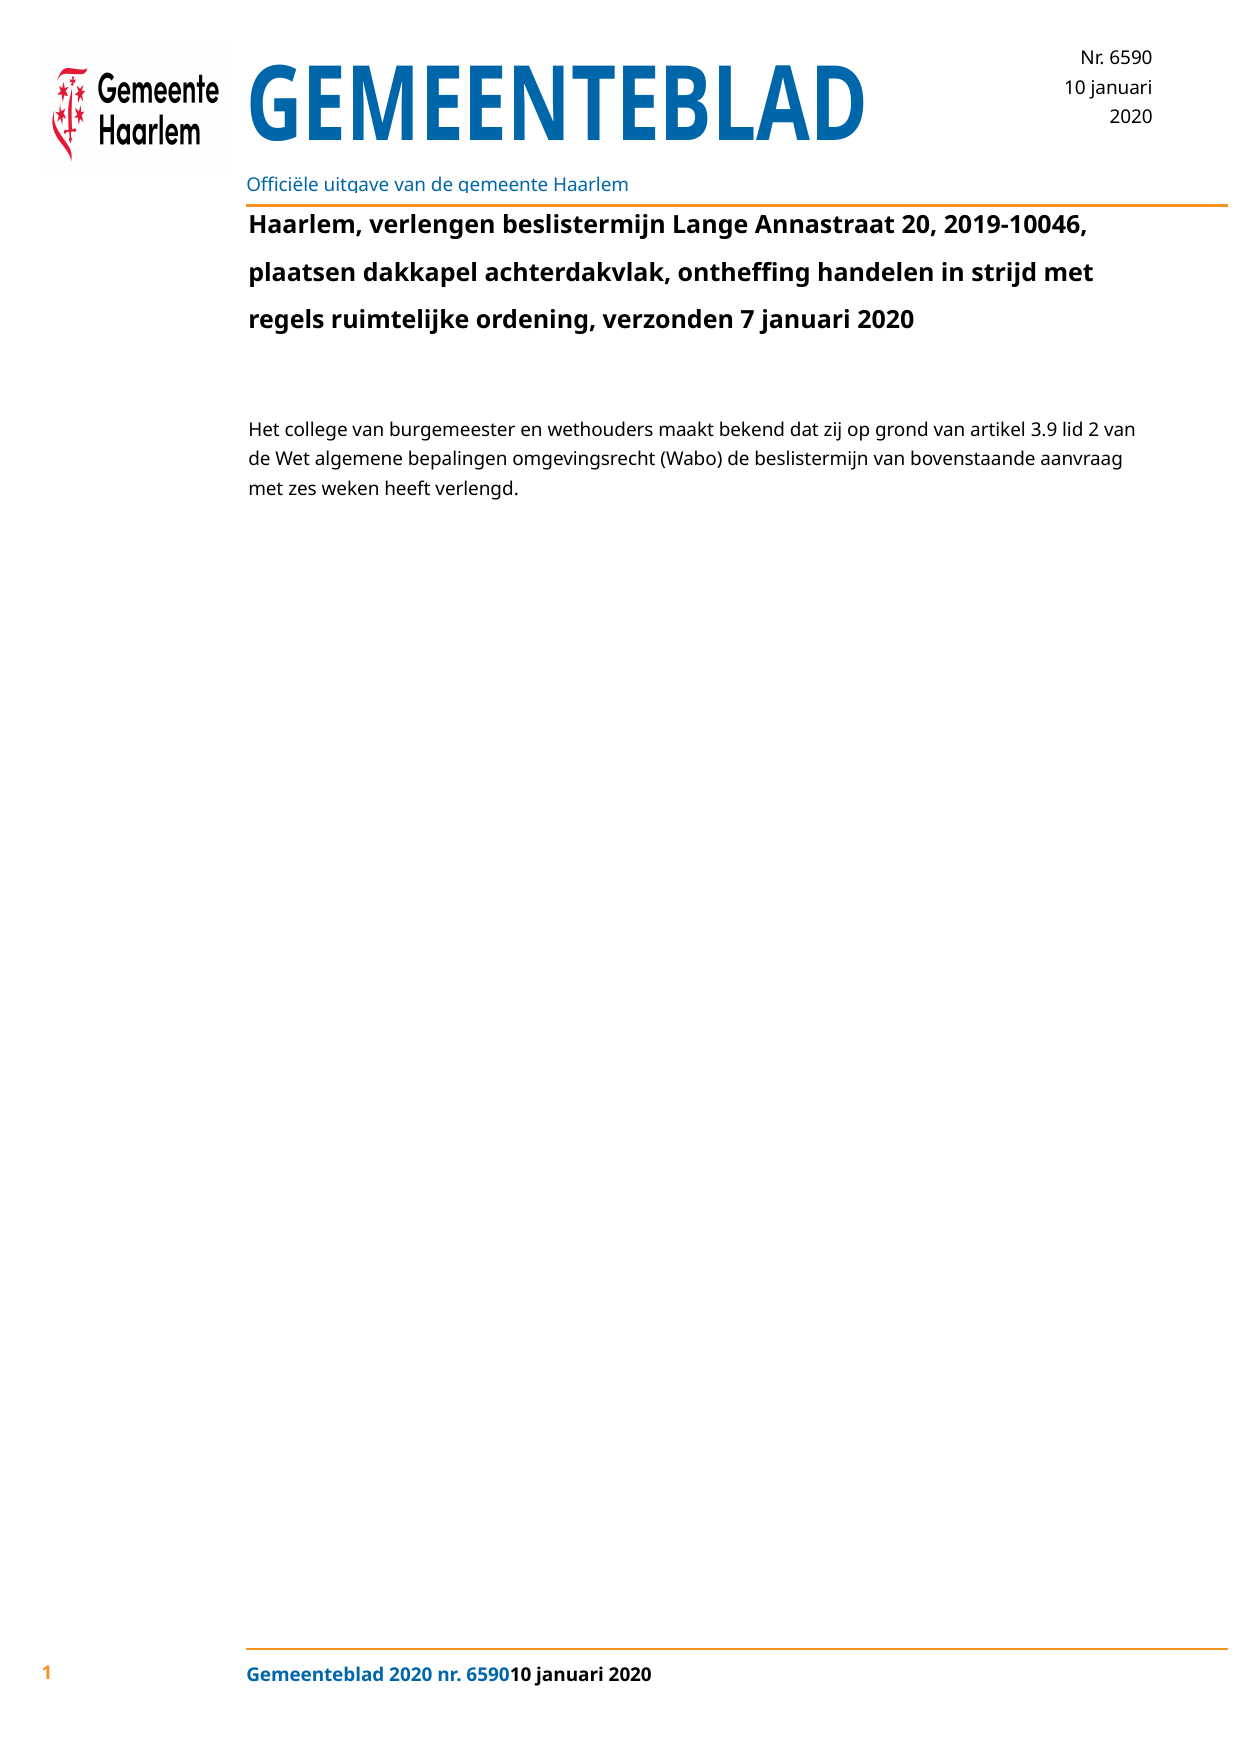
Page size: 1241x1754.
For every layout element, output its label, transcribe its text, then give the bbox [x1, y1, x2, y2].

picture [41, 47, 231, 172]
text Het college van burgemeester en wethouders maakt bekend dat zij op grond van artikel 3.9 lid 2 van de Wet algemene bepalingen omgevingsrecht (Wabo) de beslistermijn van bovenstaande aanvraag met zes weken heeft verlengd. [248, 416, 1152, 501]
text Haarlem, verlengen beslistermijn Lange Annastraat 20, 2019-10046, plaatsen dakkapel achterdakvlak, ontheffing handelen in strijd met regels ruimtelijke ordening, verzonden 7 januari 2020 [248, 207, 1152, 336]
